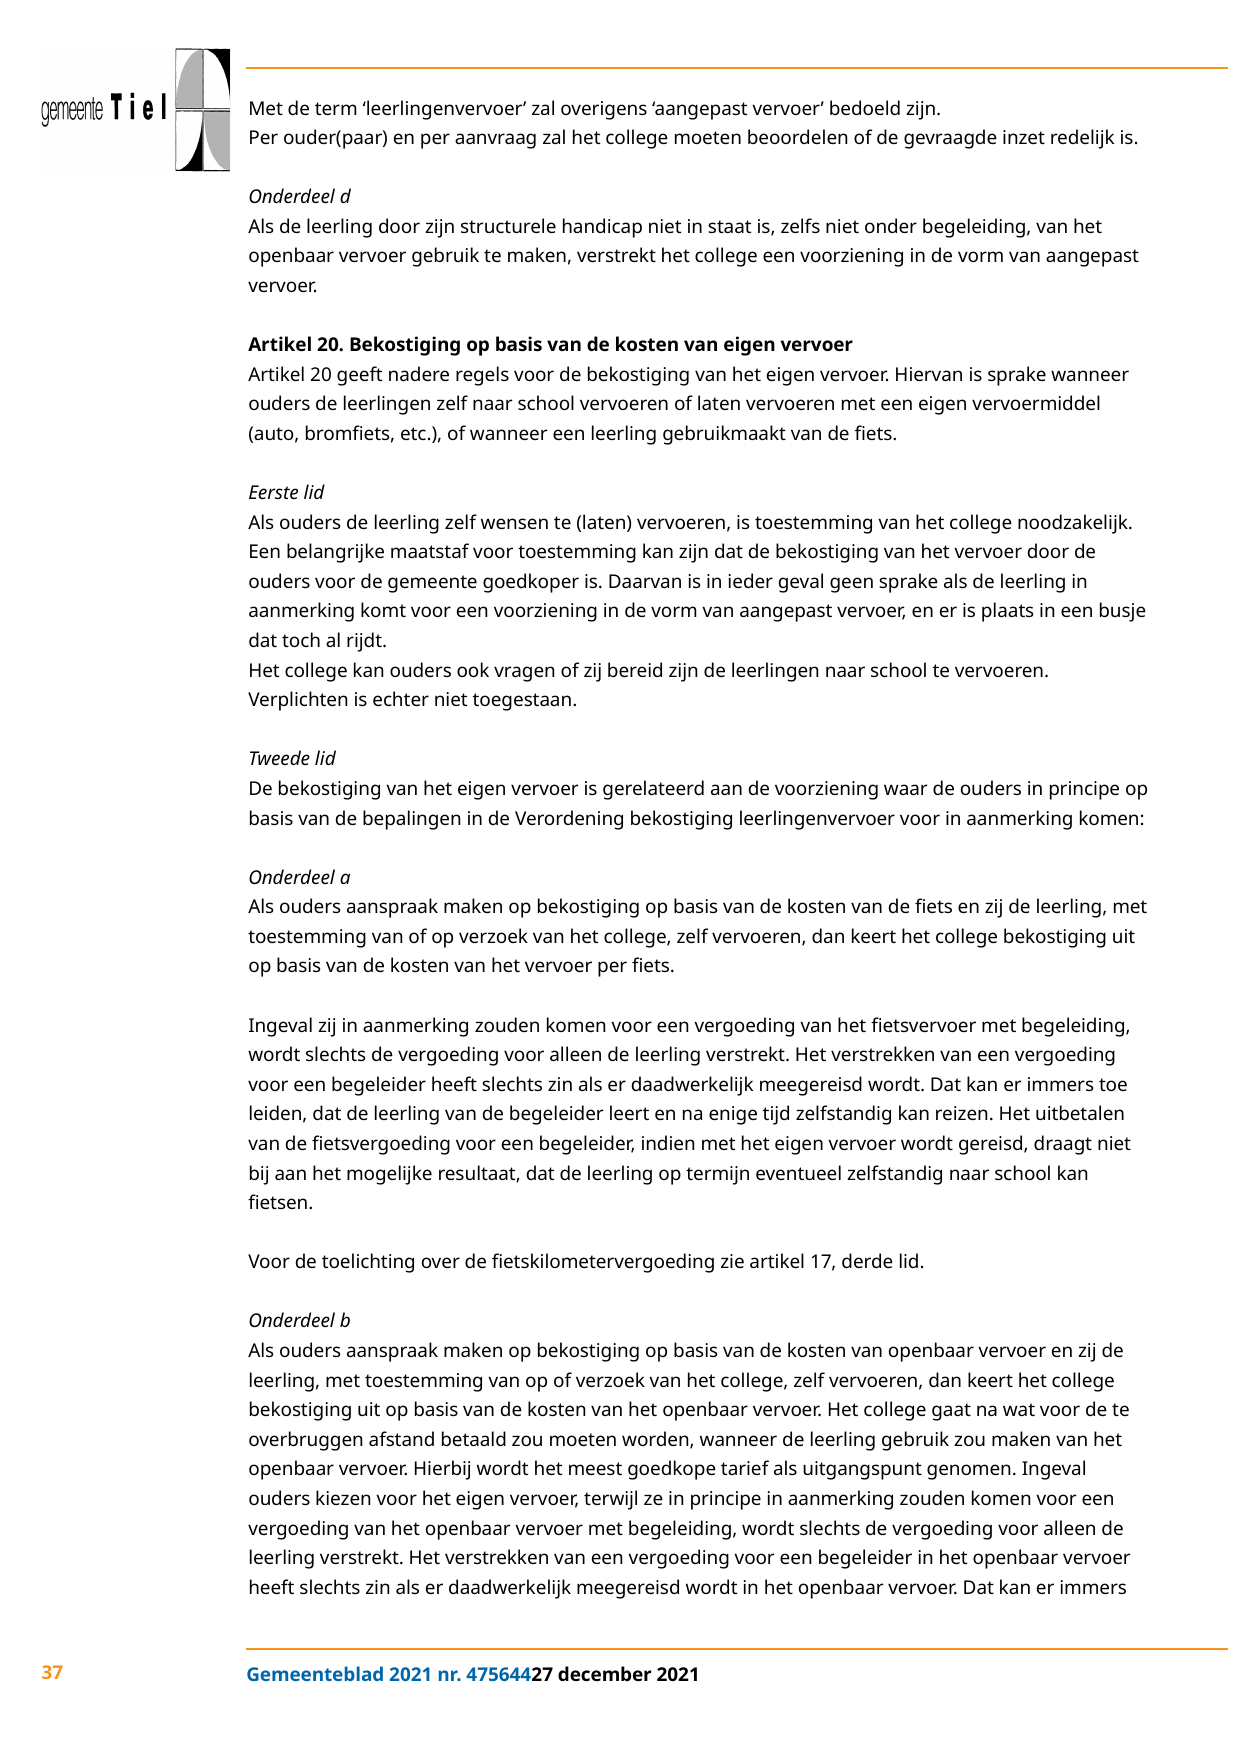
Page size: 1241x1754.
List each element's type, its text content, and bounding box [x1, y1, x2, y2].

text Tweede lid [248, 746, 1152, 771]
text Als ouders aanspraak maken op bekostiging op basis van de kosten van de fiets en zij de leerling, met toestemming van of op verzoek van het college, zelf vervoeren, dan keert het college bekostiging uit op basis van de kosten van het vervoer per fiets. [248, 893, 1152, 978]
text Eerste lid [248, 479, 1152, 505]
text Het college kan ouders ook vragen of zij bereid zijn de leerlingen naar school te vervoeren. Verplichten is echter niet toegestaan. [248, 657, 1152, 712]
text Als ouders aanspraak maken op bekostiging op basis van de kosten van openbaar vervoer en zij de leerling, met toestemming van op of verzoek van het college, zelf vervoeren, dan keert het college bekostiging uit op basis van de kosten van het openbaar vervoer. Het college gaat na wat voor de te overbruggen afstand betaald zou moeten worden, wanneer de leerling gebruik zou maken van het openbaar vervoer. Hierbij wordt het meest goedkope tarief als uitgangspunt genomen. Ingeval ouders kiezen voor het eigen vervoer, terwijl ze in principe in aanmerking zouden komen voor een vergoeding van het openbaar vervoer met begeleiding, wordt slechts de vergoeding voor alleen de leerling verstrekt. Het verstrekken van een vergoeding voor een begeleider in het openbaar vervoer heeft slechts zin als er daadwerkelijk meegereisd wordt in het openbaar vervoer. Dat kan er immers [248, 1337, 1152, 1600]
text Artikel 20 geeft nadere regels voor de bekostiging van het eigen vervoer. Hiervan is sprake wanneer ouders de leerlingen zelf naar school vervoeren of laten vervoeren met een eigen vervoermiddel (auto, bromfiets, etc.), of wanneer een leerling gebruikmaakt van de fiets. [248, 361, 1152, 446]
text Artikel 20. Bekostiging op basis van de kosten van eigen vervoer [248, 331, 1152, 357]
text Voor de toelichting over de fietskilometervergoeding zie artikel 17, derde lid. [248, 1248, 1152, 1274]
text Per ouder(paar) en per aanvraag zal het college moeten beoordelen of de gevraagde inzet redelijk is. [248, 124, 1152, 150]
text De bekostiging van het eigen vervoer is gerelateerd aan de voorziening waar de ouders in principe op basis van de bepalingen in de Verordening bekostiging leerlingenvervoer voor in aanmerking komen: [248, 775, 1152, 831]
text Als ouders de leerling zelf wensen te (laten) vervoeren, is toestemming van het college noodzakelijk. Een belangrijke maatstaf voor toestemming kan zijn dat de bekostiging van het vervoer door de ouders voor de gemeente goedkoper is. Daarvan is in ieder geval geen sprake als de leerling in aanmerking komt voor een voorziening in de vorm van aangepast vervoer, en er is plaats in een busje dat toch al rijdt. [248, 509, 1152, 653]
text Ingeval zij in aanmerking zouden komen voor een vergoeding van het fietsvervoer met begeleiding, wordt slechts de vergoeding voor alleen de leerling verstrekt. Het verstrekken van een vergoeding voor een begeleider heeft slechts zin als er daadwerkelijk meegereisd wordt. Dat kan er immers toe leiden, dat de leerling van de begeleider leert en na enige tijd zelfstandig kan reizen. Het uitbetalen van de fietsvergoeding voor een begeleider, indien met het eigen vervoer wordt gereisd, draagt niet bij aan het mogelijke resultaat, dat de leerling op termijn eventueel zelfstandig naar school kan fietsen. [248, 1012, 1152, 1215]
text Als de leerling door zijn structurele handicap niet in staat is, zelfs niet onder begeleiding, van het openbaar vervoer gebruik te maken, verstrekt het college een voorziening in de vorm van aangepast vervoer. [248, 213, 1152, 298]
text Met de term ‘leerlingenvervoer’ zal overigens ‘aangepast vervoer’ bedoeld zijn. [248, 95, 1152, 121]
text Onderdeel d [248, 183, 1152, 209]
text Onderdeel b [248, 1308, 1152, 1333]
picture [41, 47, 231, 172]
text Onderdeel a [248, 864, 1152, 890]
